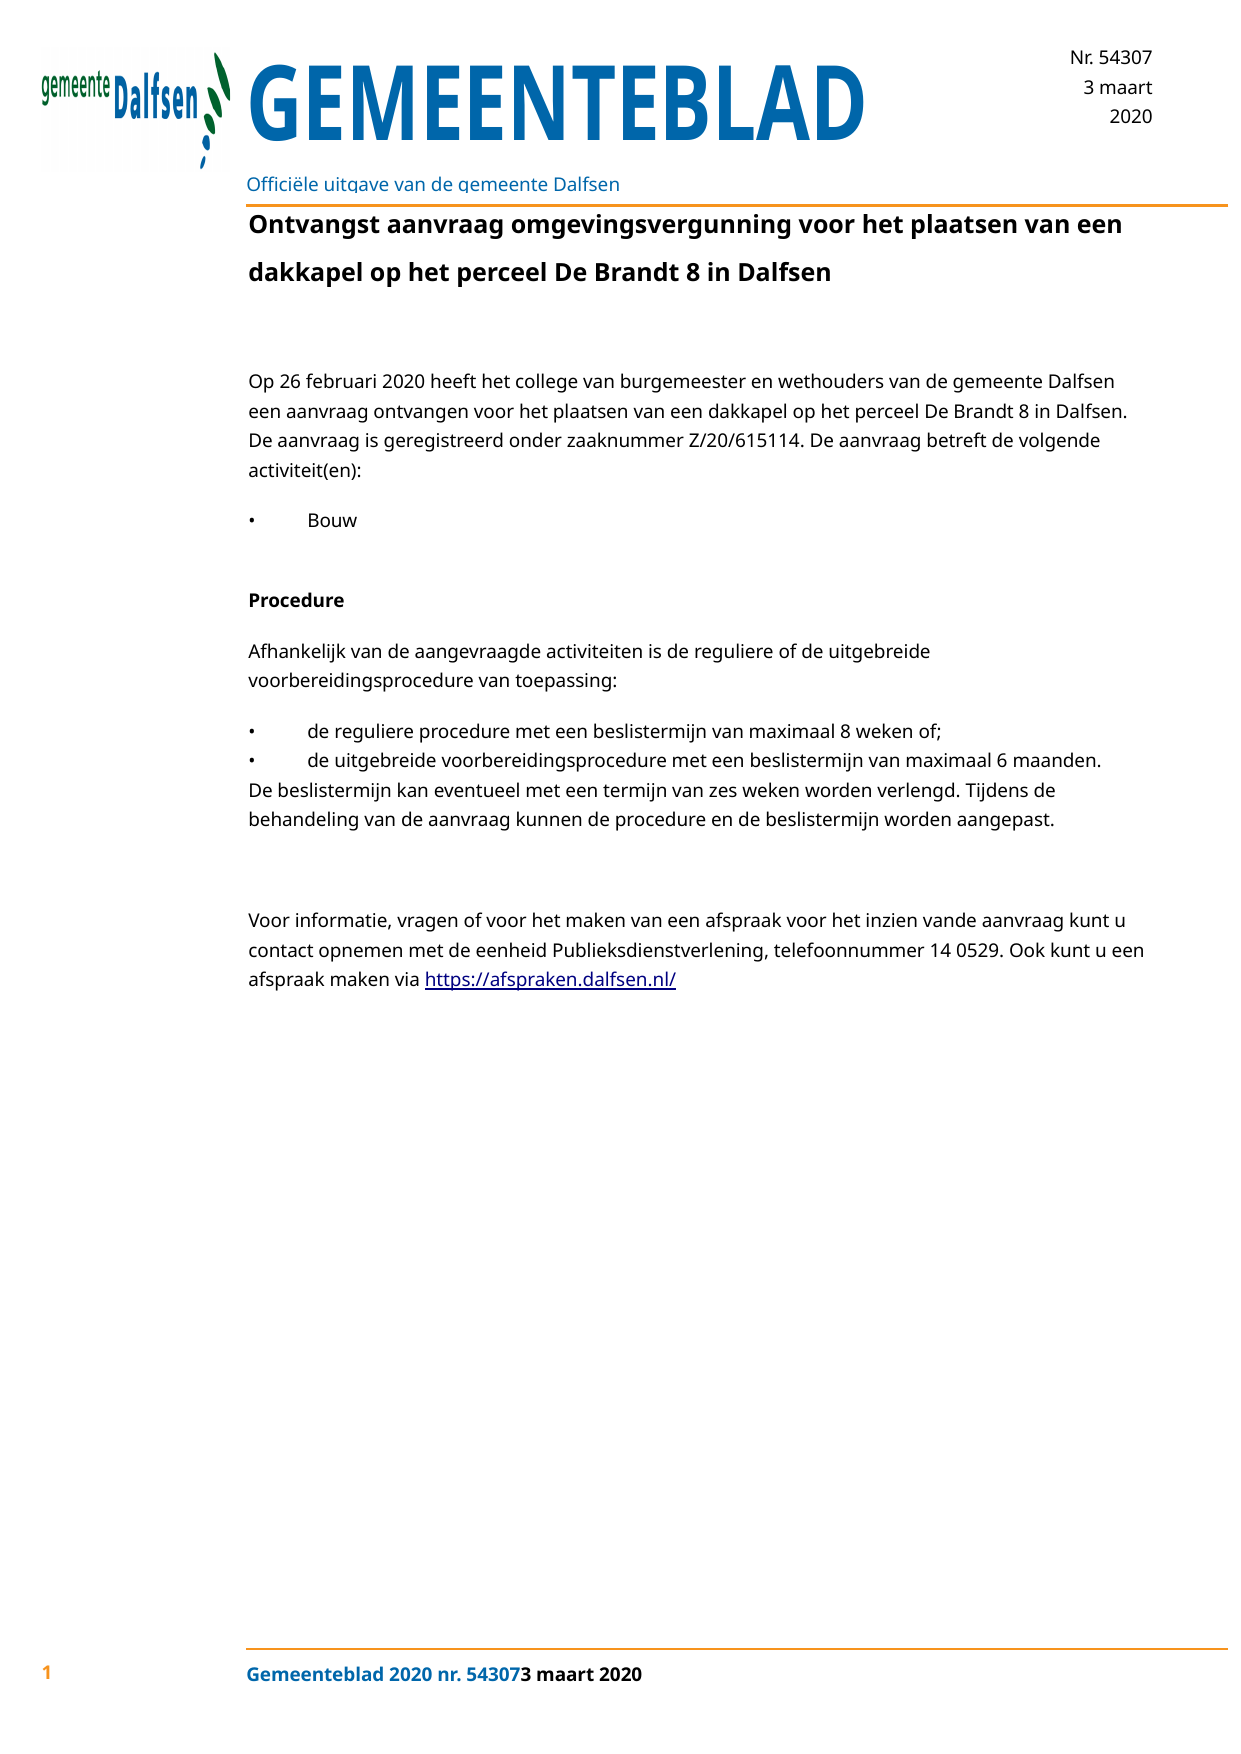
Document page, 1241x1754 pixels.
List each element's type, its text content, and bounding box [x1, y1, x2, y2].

text Voor informatie, vragen of voor het maken van een afspraak voor het inzien vande aanvraag kunt u contact opnemen met de eenheid Publieksdienstverlening, telefoonnummer 14 0529. Ook kunt u een afspraak maken via https://afspraken.dalfsen.nl/ [248, 907, 1152, 992]
list de uitgebreide voorbereidingsprocedure met een beslistermijn van maximaal 6 maanden. [248, 747, 1152, 773]
text Procedure [248, 587, 1152, 613]
text De beslistermijn kan eventueel met een termijn van zes weken worden verlengd. Tijdens de behandeling van de aanvraag kunnen de procedure en de beslistermijn worden aangepast. [248, 777, 1152, 832]
list de reguliere procedure met een beslistermijn van maximaal 8 weken of; [248, 718, 1152, 744]
text Op 26 februari 2020 heeft het college van burgemeester en wethouders van de gemeente Dalfsen een aanvraag ontvangen voor het plaatsen van een dakkapel op het perceel De Brandt 8 in Dalfsen. De aanvraag is geregistreerd onder zaaknummer Z/20/615114. De aanvraag betreft de volgende activiteit(en): [248, 368, 1152, 483]
picture [41, 47, 231, 172]
text Afhankelijk van de aangevraagde activiteiten is de reguliere of de uitgebreide voorbereidingsprocedure van toepassing: [248, 638, 1152, 693]
text Ontvangst aanvraag omgevingsvergunning voor het plaatsen van een dakkapel op het perceel De Brandt 8 in Dalfsen [248, 207, 1152, 288]
list Bouw [248, 507, 1152, 533]
